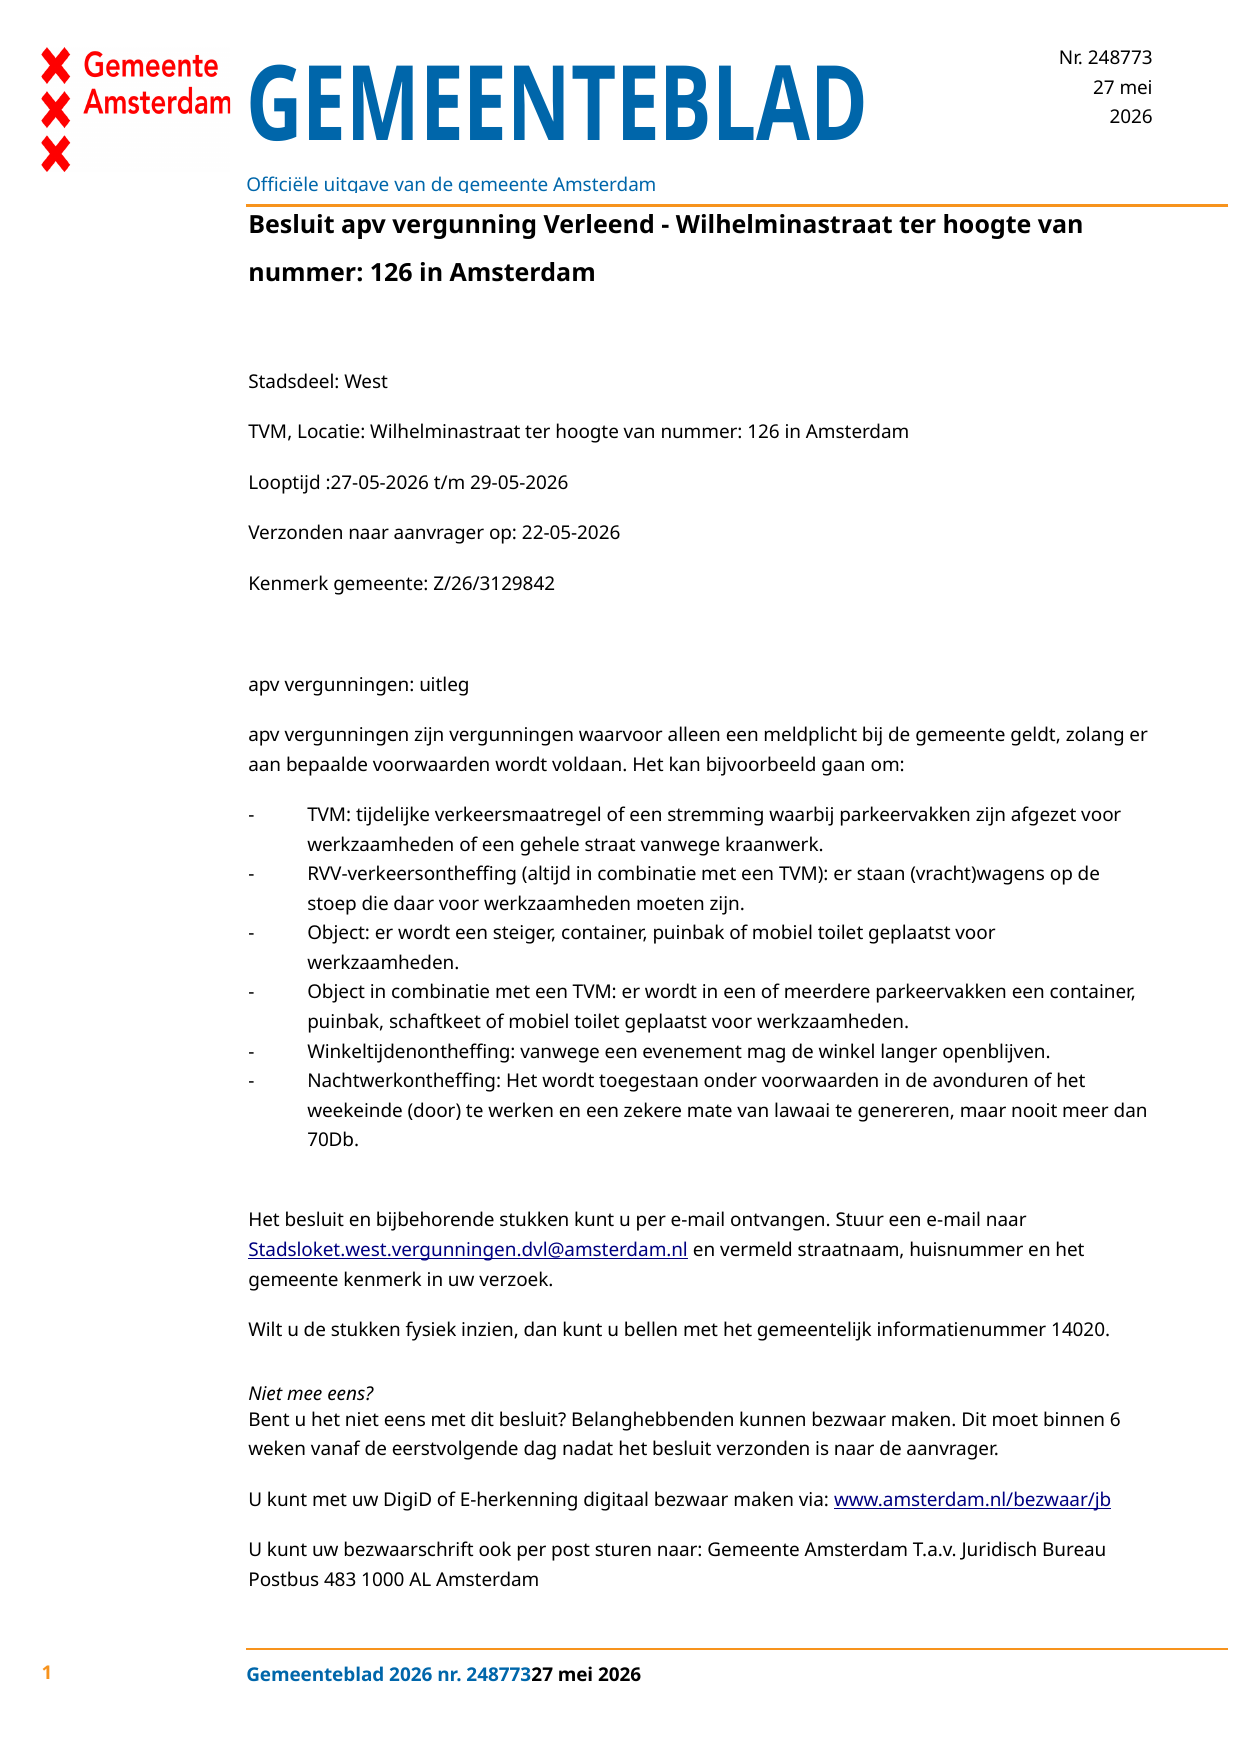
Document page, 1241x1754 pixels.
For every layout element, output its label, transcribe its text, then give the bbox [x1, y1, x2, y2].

text apv vergunningen: uitleg [248, 671, 1152, 697]
text U kunt met uw DigiD of E-herkenning digitaal bezwaar maken via: www.amsterdam.nl/bezwaar/jb [248, 1486, 1152, 1512]
list TVM: tijdelijke verkeersmaatregel of een stremming waarbij parkeervakken zijn afgezet voor werkzaamheden of een gehele straat vanwege kraanwerk. [248, 801, 1152, 857]
text Bent u het niet eens met dit besluit? Belanghebbenden kunnen bezwaar maken. Dit moet binnen 6 weken vanaf de eerstvolgende dag nadat het besluit verzonden is naar de aanvrager. [248, 1406, 1152, 1461]
text Het besluit en bijbehorende stukken kunt u per e-mail ontvangen. Stuur een e-mail naar Stadsloket.west.vergunningen.dvl@amsterdam.nl en vermeld straatnaam, huisnummer en het gemeente kenmerk in uw verzoek. [248, 1207, 1152, 1292]
picture [41, 47, 231, 172]
text Verzonden naar aanvrager op: 22-05-2026 [248, 519, 1152, 545]
list RVV-verkeersontheffing (altijd in combinatie met een TVM): er staan (vracht)wagens op de stoep die daar voor werkzaamheden moeten zijn. [248, 860, 1152, 916]
text Kenmerk gemeente: Z/26/3129842 [248, 570, 1152, 596]
text Stadsdeel: West [248, 368, 1152, 394]
text apv vergunningen zijn vergunningen waarvoor alleen een meldplicht bij de gemeente geldt, zolang er aan bepaalde voorwaarden wordt voldaan. Het kan bijvoorbeeld gaan om: [248, 721, 1152, 777]
list Object in combinatie met een TVM: er wordt in een of meerdere parkeervakken een container, puinbak, schaftkeet of mobiel toilet geplaatst voor werkzaamheden. [248, 979, 1152, 1034]
list Object: er wordt een steiger, container, puinbak of mobiel toilet geplaatst voor werkzaamheden. [248, 919, 1152, 975]
text U kunt uw bezwaarschrift ook per post sturen naar: Gemeente Amsterdam T.a.v. Juridisch Bureau Postbus 483 1000 AL Amsterdam [248, 1536, 1152, 1592]
text Besluit apv vergunning Verleend - Wilhelminastraat ter hoogte van nummer: 126 in Amsterdam [248, 207, 1152, 288]
text TVM, Locatie: Wilhelminastraat ter hoogte van nummer: 126 in Amsterdam [248, 419, 1152, 444]
list Nachtwerkontheffing: Het wordt toegestaan onder voorwaarden in de avonduren of het weekeinde (door) te werken en een zekere mate van lawaai te genereren, maar nooit meer dan 70Db. [248, 1067, 1152, 1152]
text Wilt u de stukken fysiek inzien, dan kunt u bellen met het gemeentelijk informatienummer 14020. [248, 1316, 1152, 1342]
text Looptijd :27-05-2026 t/m 29-05-2026 [248, 469, 1152, 495]
list Winkeltijdenontheffing: vanwege een evenement mag de winkel langer openblijven. [248, 1038, 1152, 1064]
text Niet mee eens? [248, 1380, 1152, 1406]
